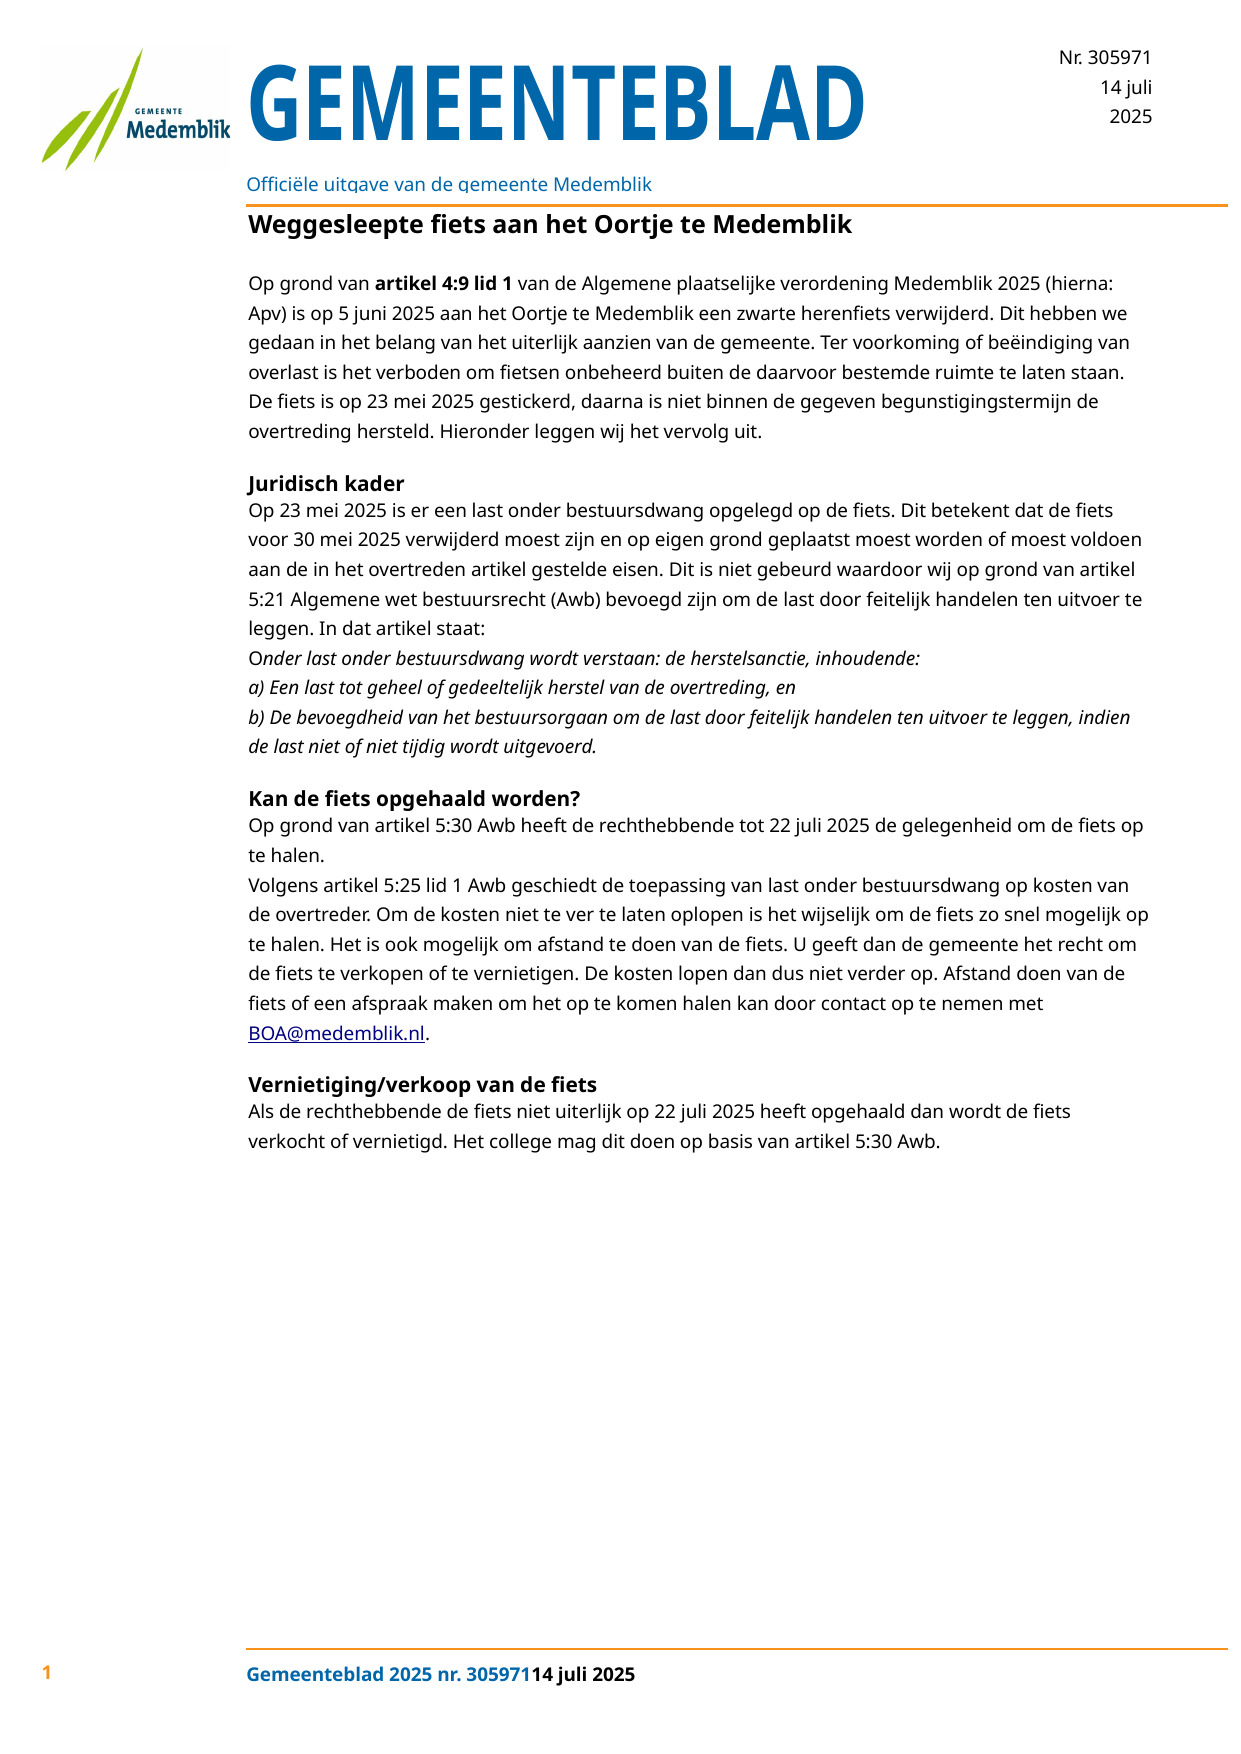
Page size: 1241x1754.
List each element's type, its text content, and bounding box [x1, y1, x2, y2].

text Kan de fiets opgehaald worden? [248, 784, 1152, 813]
text Op grond van artikel 4:9 lid 1 van de Algemene plaatselijke verordening Medemblik 2025 (hierna: Apv) is op 5 juni 2025 aan het Oortje te Medemblik een zwarte herenfiets verwijderd. Dit hebben we gedaan in het belang van het uiterlijk aanzien van de gemeente. Ter voorkoming of beëindiging van overlast is het verboden om fietsen onbeheerd buiten de daarvoor bestemde ruimte te laten staan. [248, 270, 1152, 385]
text Als de rechthebbende de fiets niet uiterlijk op 22 juli 2025 heeft opgehaald dan wordt de fiets verkocht of vernietigd. Het college mag dit doen op basis van artikel 5:30 Awb. [248, 1098, 1152, 1154]
text b) De bevoegdheid van het bestuursorgaan om de last door feitelijk handelen ten uitvoer te leggen, indien de last niet of niet tijdig wordt uitgevoerd. [248, 704, 1152, 759]
picture [41, 47, 231, 172]
text Onder last onder bestuursdwang wordt verstaan: de herstelsanctie, inhoudende: [248, 645, 1152, 671]
text Op 23 mei 2025 is er een last onder bestuursdwang opgelegd op de fiets. Dit betekent dat de fiets voor 30 mei 2025 verwijderd moest zijn en op eigen grond geplaatst moest worden of moest voldoen aan de in het overtreden artikel gestelde eisen. Dit is niet gebeurd waardoor wij op grond van artikel 5:21 Algemene wet bestuursrecht (Awb) bevoegd zijn om de last door feitelijk handelen ten uitvoer te leggen. In dat artikel staat: [248, 497, 1152, 641]
text De fiets is op 23 mei 2025 gestickerd, daarna is niet binnen de gegeven begunstigingstermijn de overtreding hersteld. Hieronder leggen wij het vervolg uit. [248, 389, 1152, 444]
text Weggesleepte fiets aan het Oortje te Medemblik [248, 207, 1152, 241]
text Op grond van artikel 5:30 Awb heeft de rechthebbende tot 22 juli 2025 de gelegenheid om de fiets op te halen. [248, 813, 1152, 868]
text Juridisch kader [248, 469, 1152, 497]
text Vernietiging/verkoop van de fiets [248, 1070, 1152, 1098]
text Volgens artikel 5:25 lid 1 Awb geschiedt de toepassing van last onder bestuursdwang op kosten van de overtreder. Om de kosten niet te ver te laten oplopen is het wijselijk om de fiets zo snel mogelijk op te halen. Het is ook mogelijk om afstand te doen van de fiets. U geeft dan de gemeente het recht om de fiets te verkopen of te vernietigen. De kosten lopen dan dus niet verder op. Afstand doen van de fiets of een afspraak maken om het op te komen halen kan door contact op te nemen met BOA@medemblik.nl. [248, 872, 1152, 1045]
text a) Een last tot geheel of gedeeltelijk herstel van de overtreding, en [248, 674, 1152, 700]
